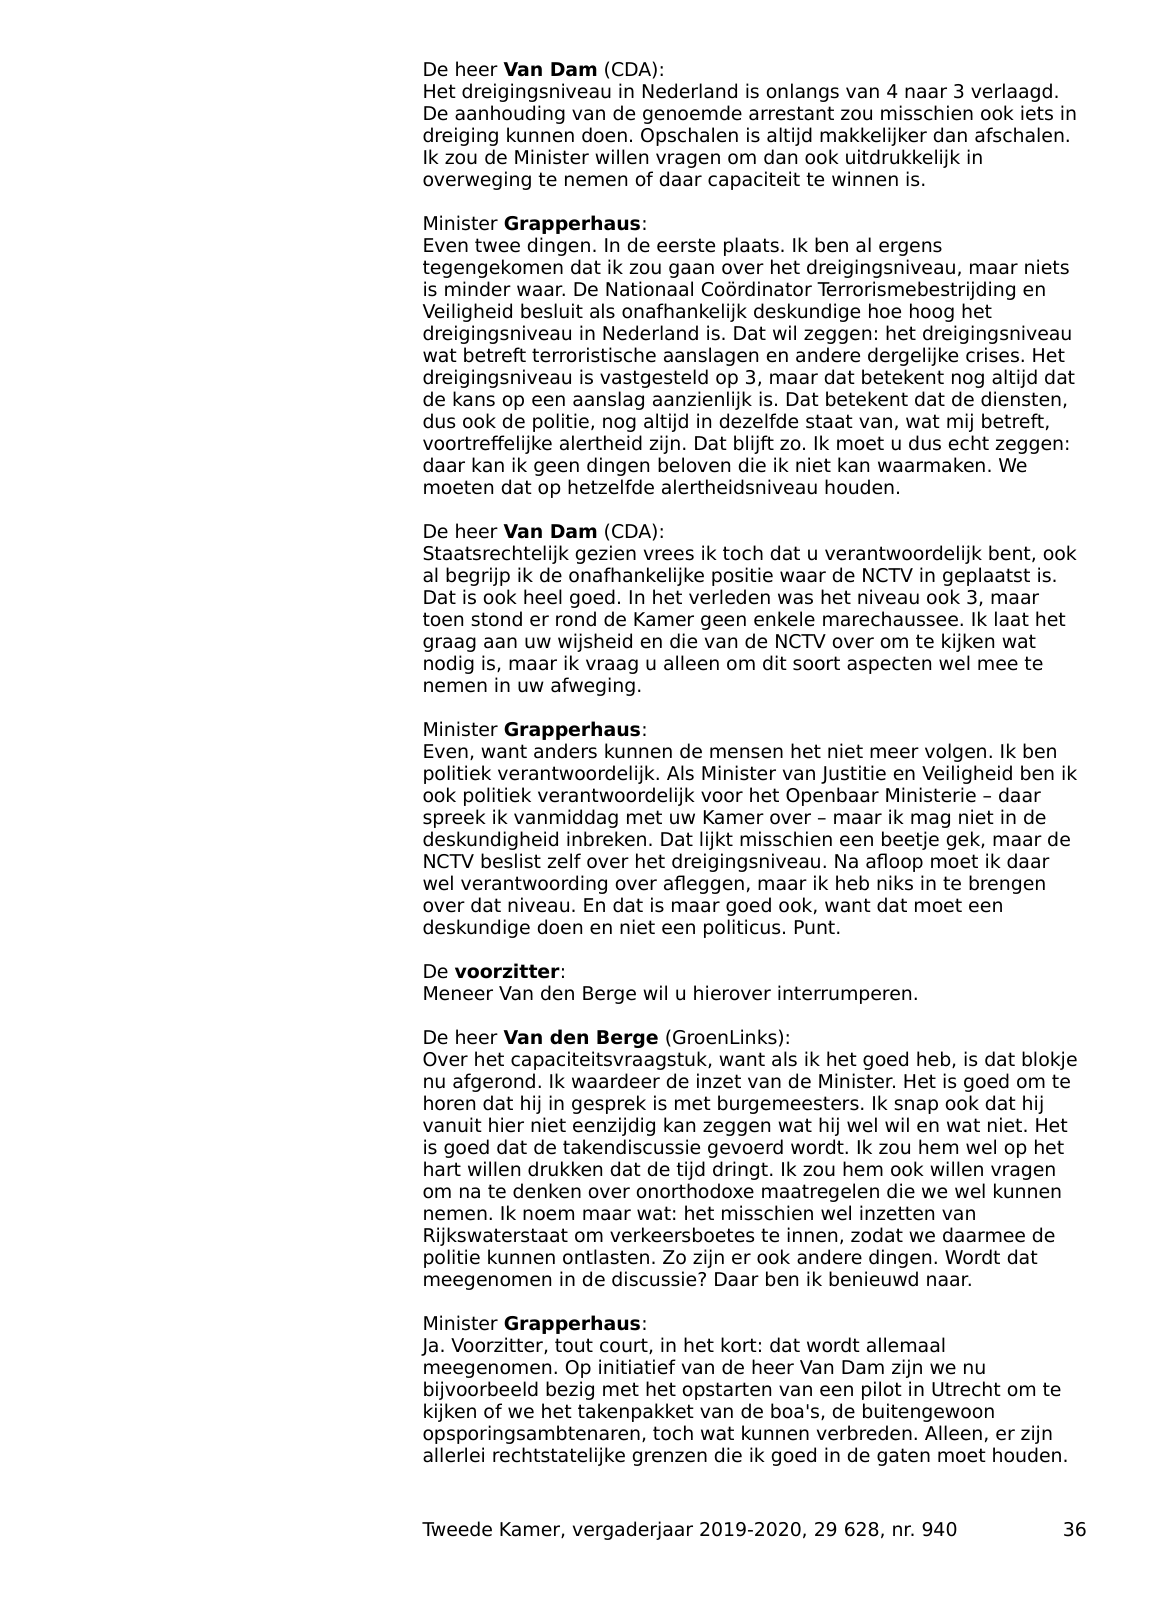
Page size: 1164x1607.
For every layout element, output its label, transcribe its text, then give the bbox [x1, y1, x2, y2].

text De heer Van Dam (CDA): [422, 521, 1087, 543]
text Even twee dingen. In de eerste plaats. Ik ben al ergens tegengekomen dat ik zou gaan over het dreigingsniveau, maar niets is minder waar. De Nationaal Coördinator Terrorismebestrijding en Veiligheid besluit als onafhankelijk deskundige hoe hoog het dreigingsniveau in Nederland is. Dat wil zeggen: het dreigingsniveau wat betreft terroristische aanslagen en andere dergelijke crises. Het dreigingsniveau is vastgesteld op 3, maar dat betekent nog altijd dat de kans op een aanslag aanzienlijk is. Dat betekent dat de diensten, dus ook de politie, nog altijd in dezelfde staat van, wat mij betreft, voortreffelijke alertheid zijn. Dat blijft zo. Ik moet u dus echt zeggen: daar kan ik geen dingen beloven die ik niet kan waarmaken. We moeten dat op hetzelfde alertheidsniveau houden. [422, 235, 1087, 499]
text Het dreigingsniveau in Nederland is onlangs van 4 naar 3 verlaagd. De aanhouding van de genoemde arrestant zou misschien ook iets in dreiging kunnen doen. Opschalen is altijd makkelijker dan afschalen. Ik zou de Minister willen vragen om dan ook uitdrukkelijk in overweging te nemen of daar capaciteit te winnen is. [422, 81, 1087, 191]
text De heer Van Dam (CDA): [422, 59, 1087, 81]
text Staatsrechtelijk gezien vrees ik toch dat u verantwoordelijk bent, ook al begrijp ik de onafhankelijke positie waar de NCTV in geplaatst is. Dat is ook heel goed. In het verleden was het niveau ook 3, maar toen stond er rond de Kamer geen enkele marechaussee. Ik laat het graag aan uw wijsheid en die van de NCTV over om te kijken wat nodig is, maar ik vraag u alleen om dit soort aspecten wel mee te nemen in uw afweging. [422, 543, 1087, 697]
text Ja. Voorzitter, tout court, in het kort: dat wordt allemaal meegenomen. Op initiatief van de heer Van Dam zijn we nu bijvoorbeeld bezig met het opstarten van een pilot in Utrecht om te kijken of we het takenpakket van de boa's, de buitengewoon opsporingsambtenaren, toch wat kunnen verbreden. Alleen, er zijn allerlei rechtstatelijke grenzen die ik goed in de gaten moet houden. [422, 1335, 1087, 1467]
text Over het capaciteitsvraagstuk, want als ik het goed heb, is dat blokje nu afgerond. Ik waardeer de inzet van de Minister. Het is goed om te horen dat hij in gesprek is met burgemeesters. Ik snap ook dat hij vanuit hier niet eenzijdig kan zeggen wat hij wel wil en wat niet. Het is goed dat de takendiscussie gevoerd wordt. Ik zou hem wel op het hart willen drukken dat de tijd dringt. Ik zou hem ook willen vragen om na te denken over onorthodoxe maatregelen die we wel kunnen nemen. Ik noem maar wat: het misschien wel inzetten van Rijkswaterstaat om verkeersboetes te innen, zodat we daarmee de politie kunnen ontlasten. Zo zijn er ook andere dingen. Wordt dat meegenomen in de discussie? Daar ben ik benieuwd naar. [422, 1049, 1087, 1291]
text De voorzitter: [422, 961, 1087, 983]
text Minister Grapperhaus: [422, 213, 1087, 235]
text Minister Grapperhaus: [422, 1313, 1087, 1335]
text Meneer Van den Berge wil u hierover interrumperen. [422, 983, 1087, 1005]
text De heer Van den Berge (GroenLinks): [422, 1027, 1087, 1049]
text Minister Grapperhaus: [422, 719, 1087, 741]
text Even, want anders kunnen de mensen het niet meer volgen. Ik ben politiek verantwoordelijk. Als Minister van Justitie en Veiligheid ben ik ook politiek verantwoordelijk voor het Openbaar Ministerie – daar spreek ik vanmiddag met uw Kamer over – maar ik mag niet in de deskundigheid inbreken. Dat lijkt misschien een beetje gek, maar de NCTV beslist zelf over het dreigingsniveau. Na afloop moet ik daar wel verantwoording over afleggen, maar ik heb niks in te brengen over dat niveau. En dat is maar goed ook, want dat moet een deskundige doen en niet een politicus. Punt. [422, 741, 1087, 939]
